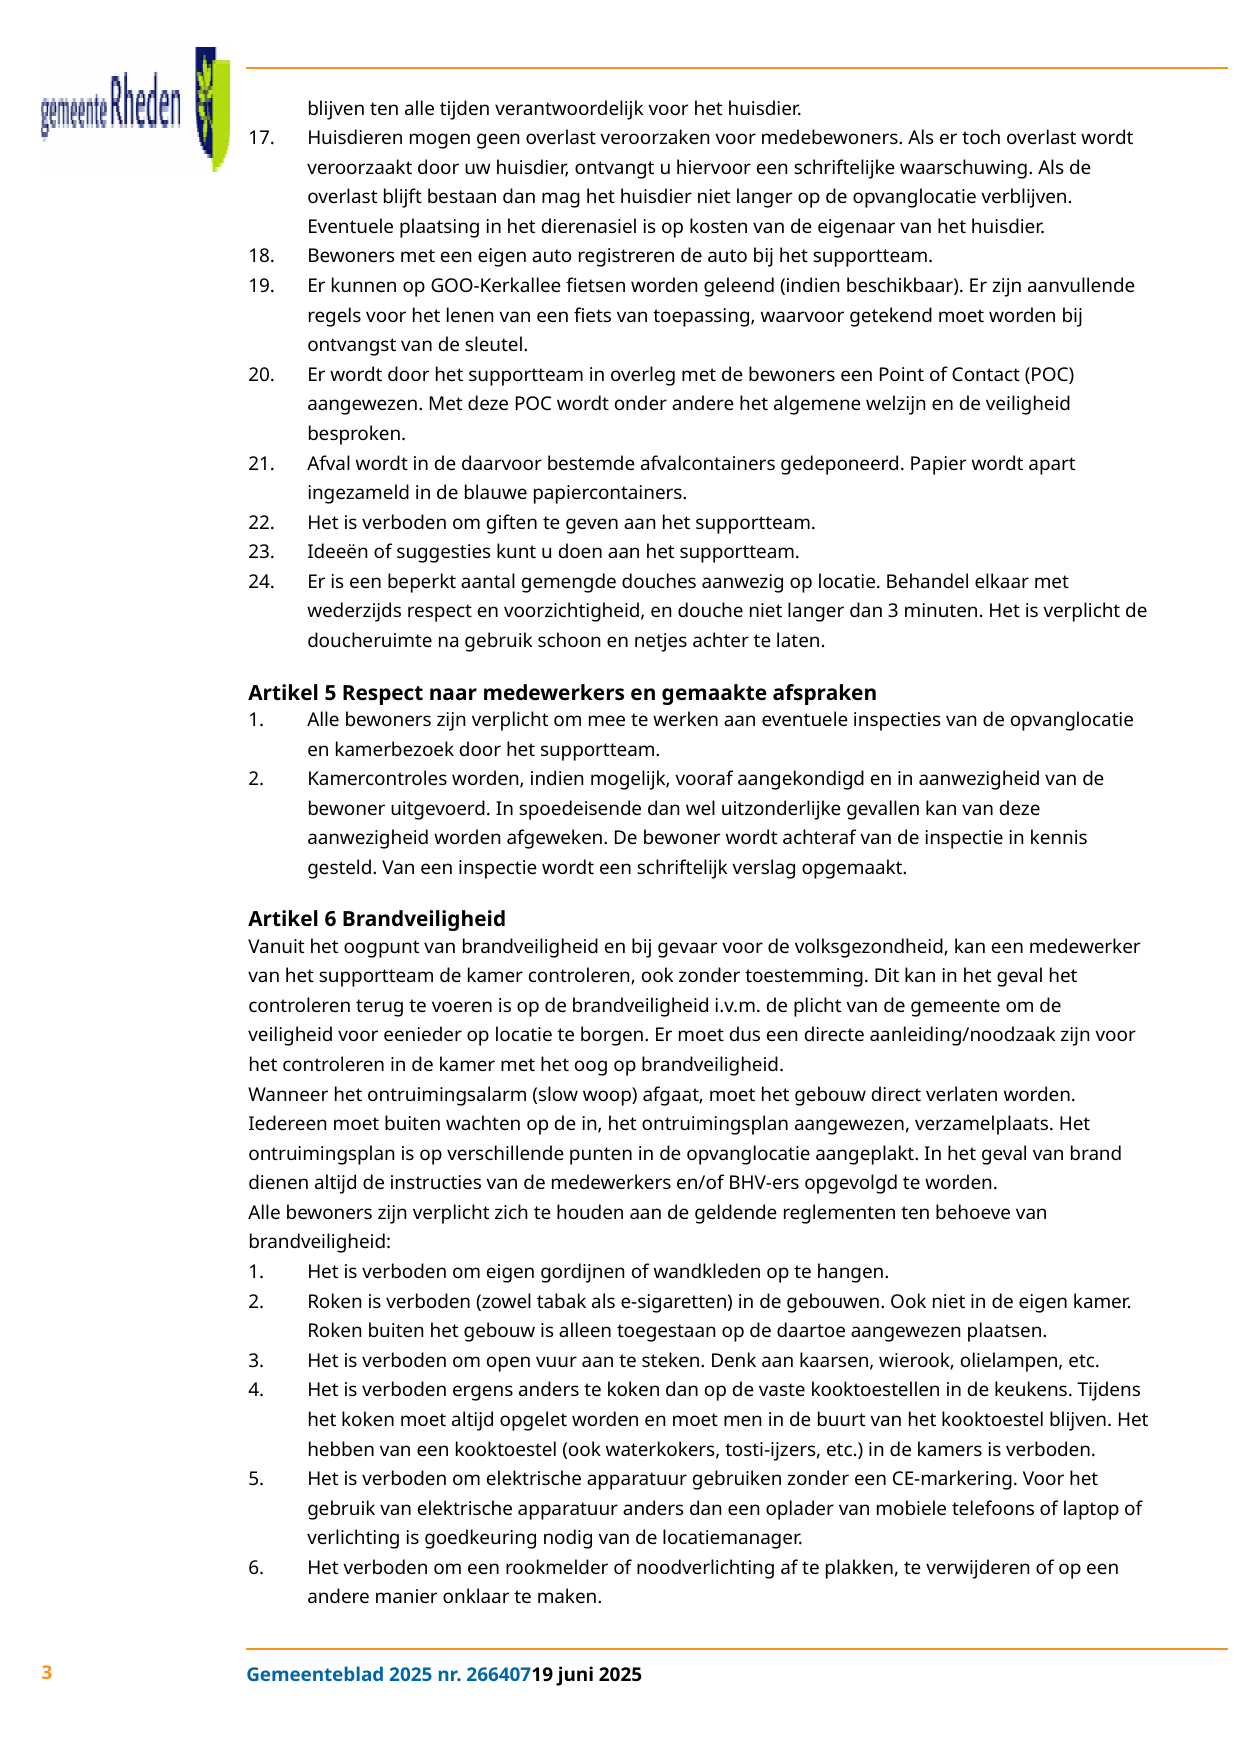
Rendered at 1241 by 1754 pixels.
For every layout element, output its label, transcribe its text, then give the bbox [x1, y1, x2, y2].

list Er wordt door het supportteam in overleg met de bewoners een Point of Contact (POC) aangewezen. Met deze POC wordt onder andere het algemene welzijn en de veiligheid besproken. [248, 361, 1152, 446]
text Wanneer het ontruimingsalarm (slow woop) afgaat, moet het gebouw direct verlaten worden. Iedereen moet buiten wachten op de in, het ontruimingsplan aangewezen, verzamelplaats. Het ontruimingsplan is op verschillende punten in de opvanglocatie aangeplakt. In het geval van brand dienen altijd de instructies van de medewerkers en/of BHV-ers opgevolgd te worden. [248, 1081, 1152, 1195]
list Het verboden om een rookmelder of noodverlichting af te plakken, te verwijderen of op een andere manier onklaar te maken. [248, 1554, 1152, 1609]
text Alle bewoners zijn verplicht zich te houden aan de geldende reglementen ten behoeve van brandveiligheid: [248, 1199, 1152, 1254]
list Er is een beperkt aantal gemengde douches aanwezig op locatie. Behandel elkaar met wederzijds respect en voorzichtigheid, en douche niet langer dan 3 minuten. Het is verplicht de doucheruimte na gebruik schoon en netjes achter te laten. [248, 568, 1152, 653]
list Roken is verboden (zowel tabak als e-sigaretten) in de gebouwen. Ook niet in de eigen kamer. Roken buiten het gebouw is alleen toegestaan op de daartoe aangewezen plaatsen. [248, 1288, 1152, 1343]
text Artikel 6 Brandveiligheid [248, 904, 1152, 933]
list Er kunnen op GOO-Kerkallee fietsen worden geleend (indien beschikbaar). Er zijn aanvullende regels voor het lenen van een fiets van toepassing, waarvoor getekend moet worden bij ontvangst van de sleutel. [248, 272, 1152, 357]
list Het is verboden om eigen gordijnen of wandkleden op te hangen. [248, 1258, 1152, 1284]
list Huisdieren mogen geen overlast veroorzaken voor medebewoners. Als er toch overlast wordt veroorzaakt door uw huisdier, ontvangt u hiervoor een schriftelijke waarschuwing. Als de overlast blijft bestaan dan mag het huisdier niet langer op de opvanglocatie verblijven. Eventuele plaatsing in het dierenasiel is op kosten van de eigenaar van het huisdier. [248, 124, 1152, 239]
list Bewoners met een eigen auto registreren de auto bij het supportteam. [248, 243, 1152, 268]
list Ideeën of suggesties kunt u doen aan het supportteam. [248, 538, 1152, 564]
picture [41, 47, 231, 172]
text Artikel 5 Respect naar medewerkers en gemaakte afspraken [248, 678, 1152, 706]
text Vanuit het oogpunt van brandveiligheid en bij gevaar voor de volksgezondheid, kan een medewerker van het supportteam de kamer controleren, ook zonder toestemming. Dit kan in het geval het controleren terug te voeren is op de brandveiligheid i.v.m. de plicht van de gemeente om de veiligheid voor eenieder op locatie te borgen. Er moet dus een directe aanleiding/noodzaak zijn voor het controleren in de kamer met het oog op brandveiligheid. [248, 933, 1152, 1077]
list Het is verboden om elektrische apparatuur gebruiken zonder een CE-markering. Voor het gebruik van elektrische apparatuur anders dan een oplader van mobiele telefoons of laptop of verlichting is goedkeuring nodig van de locatiemanager. [248, 1465, 1152, 1550]
list Het is verboden ergens anders te koken dan op de vaste kooktoestellen in de keukens. Tijdens het koken moet altijd opgelet worden en moet men in de buurt van het kooktoestel blijven. Het hebben van een kooktoestel (ook waterkokers, tosti-ijzers, etc.) in de kamers is verboden. [248, 1377, 1152, 1462]
list Het is verboden om open vuur aan te steken. Denk aan kaarsen, wierook, olielampen, etc. [248, 1347, 1152, 1373]
list blijven ten alle tijden verantwoordelijk voor het huisdier. [248, 95, 1152, 121]
list Afval wordt in de daarvoor bestemde afvalcontainers gedeponeerd. Papier wordt apart ingezameld in de blauwe papiercontainers. [248, 450, 1152, 505]
list Het is verboden om giften te geven aan het supportteam. [248, 509, 1152, 535]
list Kamercontroles worden, indien mogelijk, vooraf aangekondigd en in aanwezigheid van de bewoner uitgevoerd. In spoedeisende dan wel uitzonderlijke gevallen kan van deze aanwezigheid worden afgeweken. De bewoner wordt achteraf van de inspectie in kennis gesteld. Van een inspectie wordt een schriftelijk verslag opgemaakt. [248, 765, 1152, 880]
list Alle bewoners zijn verplicht om mee te werken aan eventuele inspecties van de opvanglocatie en kamerbezoek door het supportteam. [248, 706, 1152, 761]
